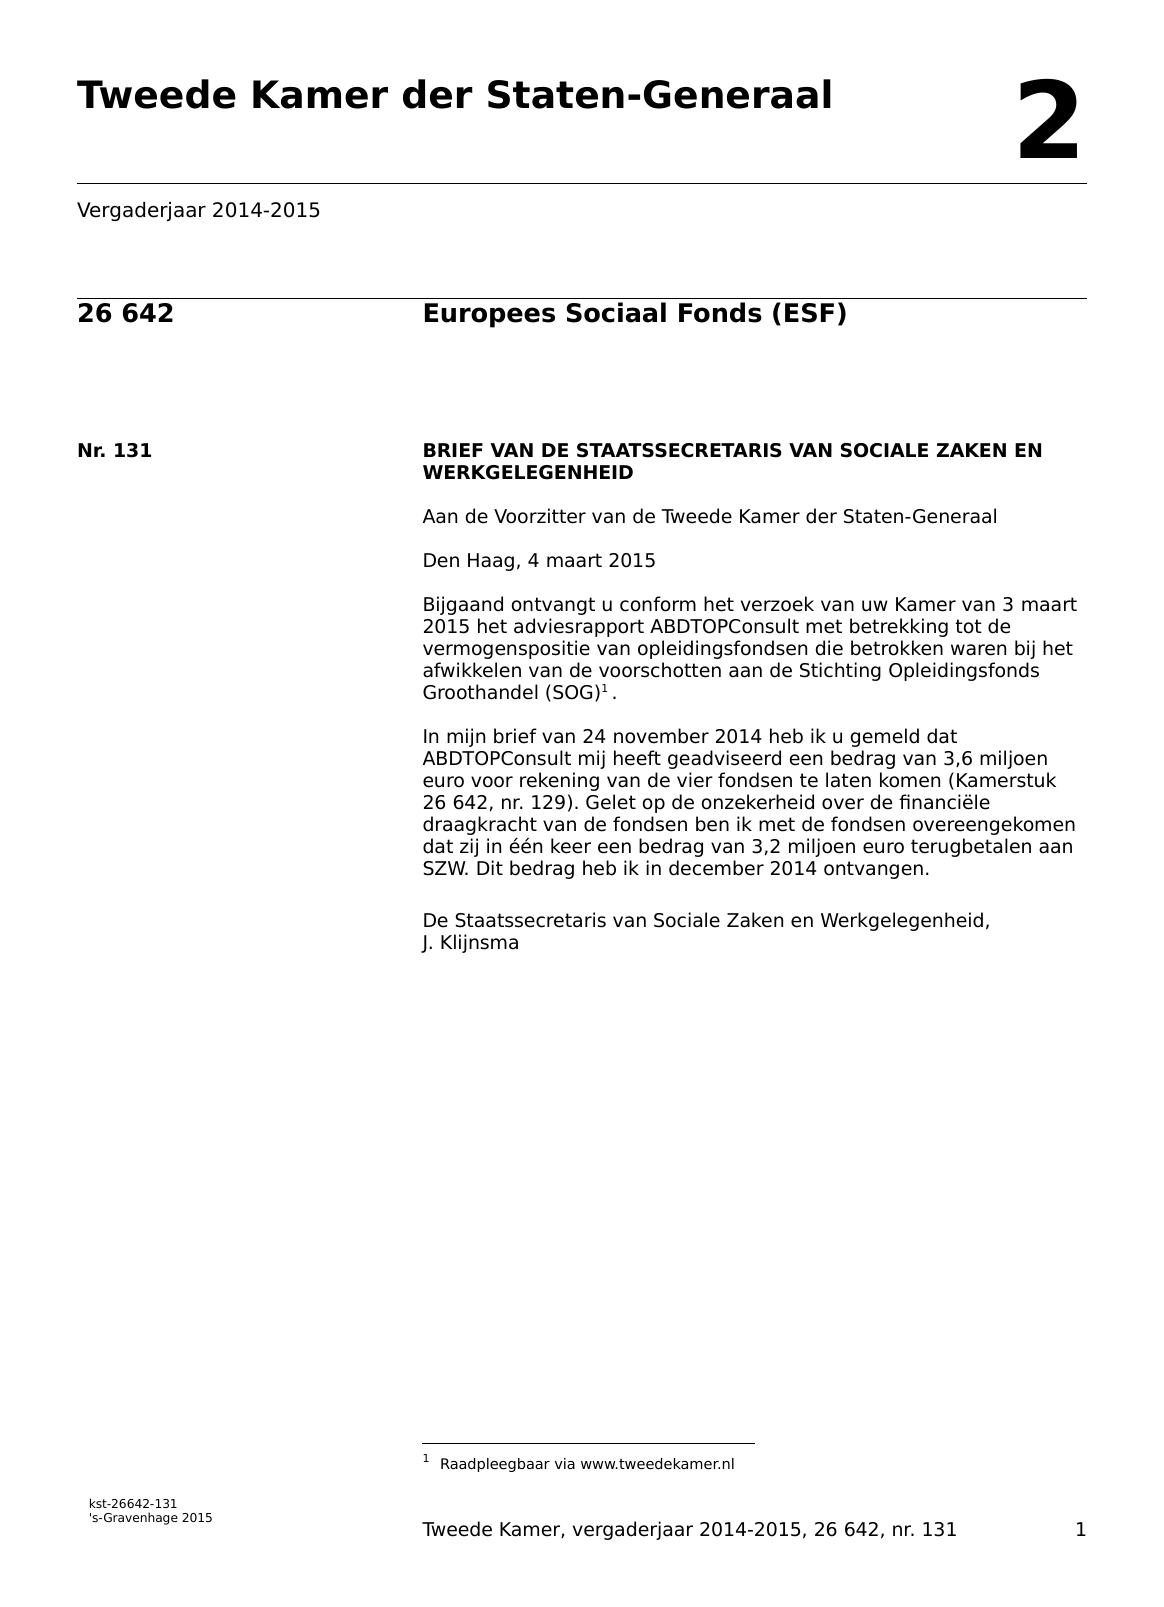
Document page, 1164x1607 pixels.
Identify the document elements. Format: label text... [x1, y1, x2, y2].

subtitle 26 642 Europees Sociaal Fonds (ESF) [77, 299, 1087, 329]
table_header Tweede Kamer der Staten-Generaal [77, 59, 886, 183]
text Bijgaand ontvangt u conform het verzoek van uw Kamer van 3 maart 2015 het adviesrapport ABDTOPConsult met betrekking tot de vermogenspositie van opleidingsfondsen die betrokken waren bij het afwikkelen van de voorschotten aan de Stichting Opleidingsfonds Groothandel (SOG). [422, 594, 1087, 704]
text Den Haag, 4 maart 2015 [422, 550, 1087, 572]
text kst-26642-131 [88, 1497, 323, 1511]
text De Staatssecretaris van Sociale Zaken en Werkgelegenheid, J. Klijnsma [422, 910, 1087, 954]
table_cell Vergaderjaar 2014-2015 [77, 184, 1087, 298]
text Raadpleegbaar via www.tweedekamer.nl [422, 1452, 1087, 1474]
text Aan de Voorzitter van de Tweede Kamer der Staten-Generaal [422, 506, 1087, 528]
text 's-Gravenhage 2015 [88, 1511, 323, 1525]
table_header 2 [886, 59, 1087, 183]
text In mijn brief van 24 november 2014 heb ik u gemeld dat ABDTOPConsult mij heeft geadviseerd een bedrag van 3,6 miljoen euro voor rekening van de vier fondsen te laten komen (Kamerstuk 26 642, nr. 129). Gelet op de onzekerheid over de financiële draagkracht van de fondsen ben ik met de fondsen overeengekomen dat zij in één keer een bedrag van 3,2 miljoen euro terugbetalen aan SZW. Dit bedrag heb ik in december 2014 ontvangen. [422, 726, 1087, 880]
subtitle Nr. 131 BRIEF VAN DE STAATSSECRETARIS VAN SOCIALE ZAKEN EN WERKGELEGENHEID [77, 440, 1087, 484]
